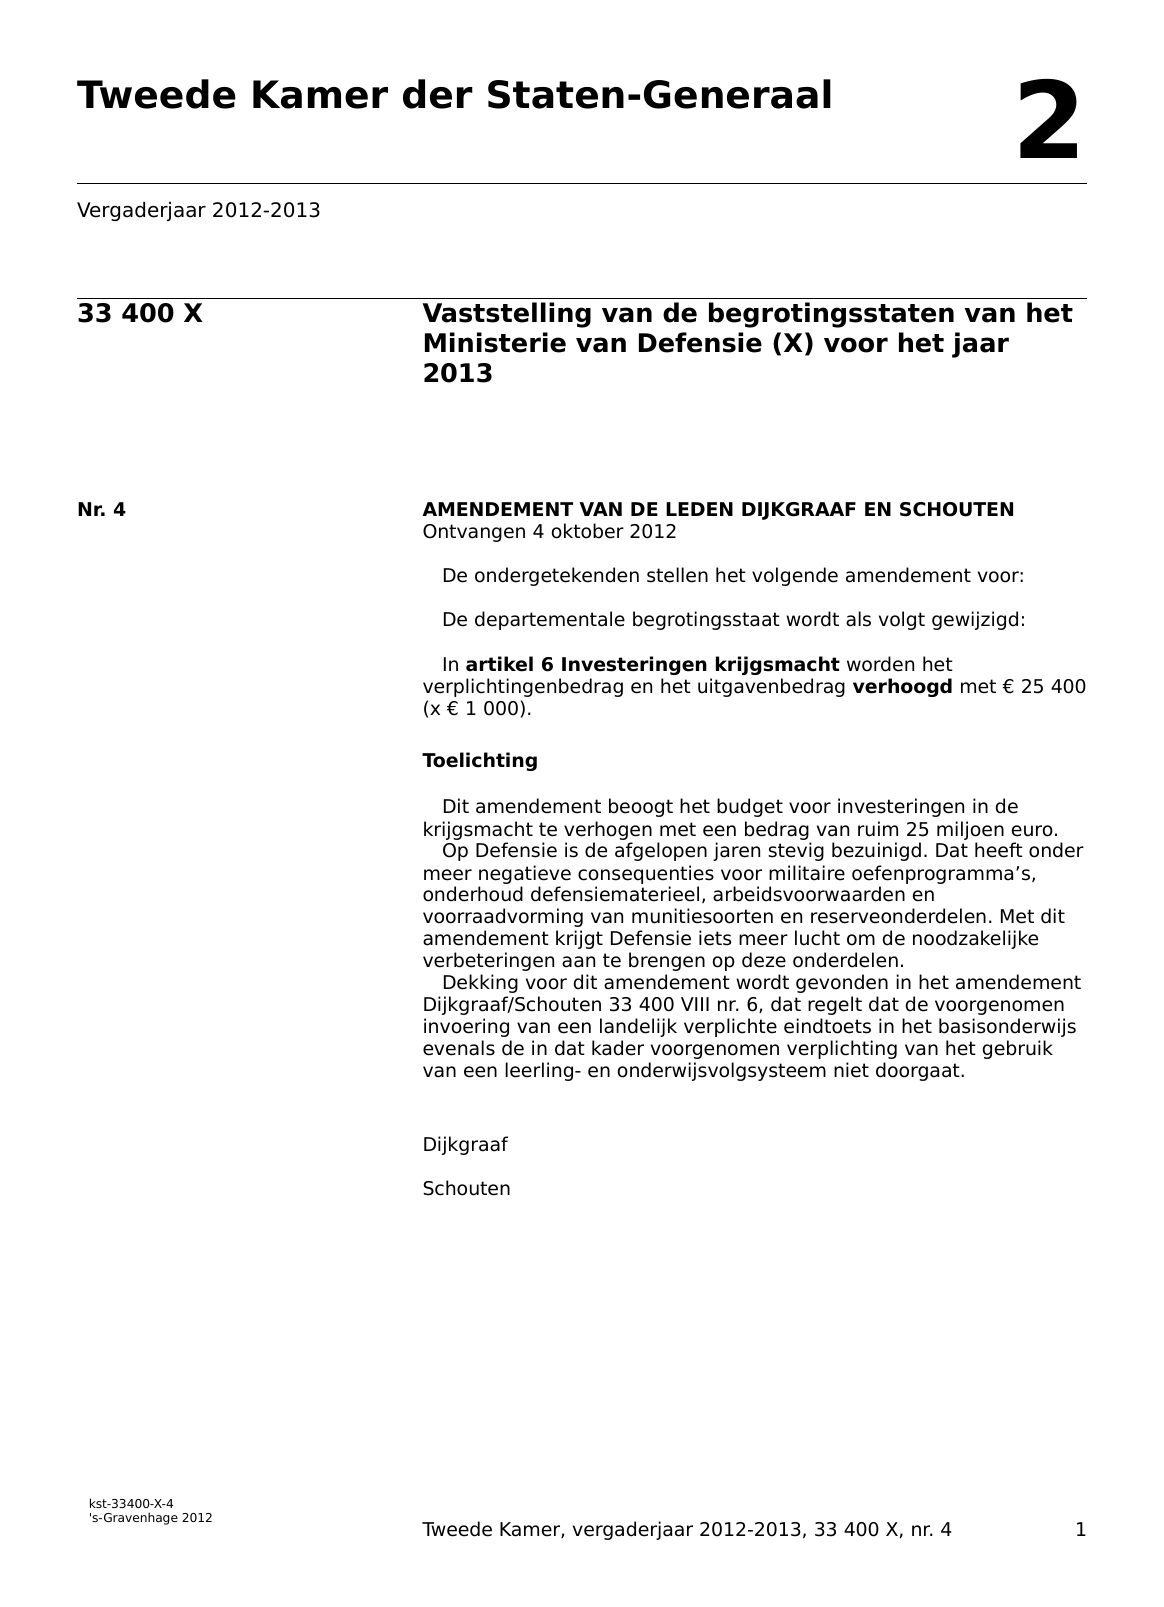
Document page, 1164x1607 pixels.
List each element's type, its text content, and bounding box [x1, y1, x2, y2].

table_cell Vergaderjaar 2012-2013 [77, 184, 1087, 298]
text Dijkgraaf Schouten [422, 1112, 1087, 1200]
text In artikel 6 Investeringen krijgsmacht worden het verplichtingenbedrag en het uitgavenbedrag verhoogd met € 25 400 (x € 1 000). [422, 653, 1087, 719]
text Ontvangen 4 oktober 2012 [422, 521, 1087, 543]
subtitle Nr. 4 AMENDEMENT VAN DE LEDEN DIJKGRAAF EN SCHOUTEN [77, 499, 1087, 521]
table_header Tweede Kamer der Staten-Generaal [77, 59, 886, 183]
text Dekking voor dit amendement wordt gevonden in het amendement Dijkgraaf/Schouten 33 400 VIII nr. 6, dat regelt dat de voorgenomen invoering van een landelijk verplichte eindtoets in het basisonderwijs evenals de in dat kader voorgenomen verplichting van het gebruik van een leerling- en onderwijsvolgsysteem niet doorgaat. [422, 972, 1087, 1082]
text kst-33400-X-4 [88, 1497, 323, 1511]
text Op Defensie is de afgelopen jaren stevig bezuinigd. Dat heeft onder meer negatieve consequenties voor militaire oefenprogramma’s, onderhoud defensiematerieel, arbeidsvoorwaarden en voorraadvorming van munitiesoorten en reserveonderdelen. Met dit amendement krijgt Defensie iets meer lucht om de noodzakelijke verbeteringen aan te brengen op deze onderdelen. [422, 840, 1087, 972]
text De ondergetekenden stellen het volgende amendement voor: [422, 565, 1087, 587]
subtitle Toelichting [422, 749, 1087, 771]
text 's-Gravenhage 2012 [88, 1511, 323, 1525]
text Dit amendement beoogt het budget voor investeringen in de krijgsmacht te verhogen met een bedrag van ruim 25 miljoen euro. [422, 796, 1087, 840]
subtitle 33 400 X Vaststelling van de begrotingsstaten van het Ministerie van Defensie (X) voor het jaar 2013 [77, 299, 1087, 388]
table_header 2 [886, 59, 1087, 183]
text De departementale begrotingsstaat wordt als volgt gewijzigd: [422, 609, 1087, 631]
